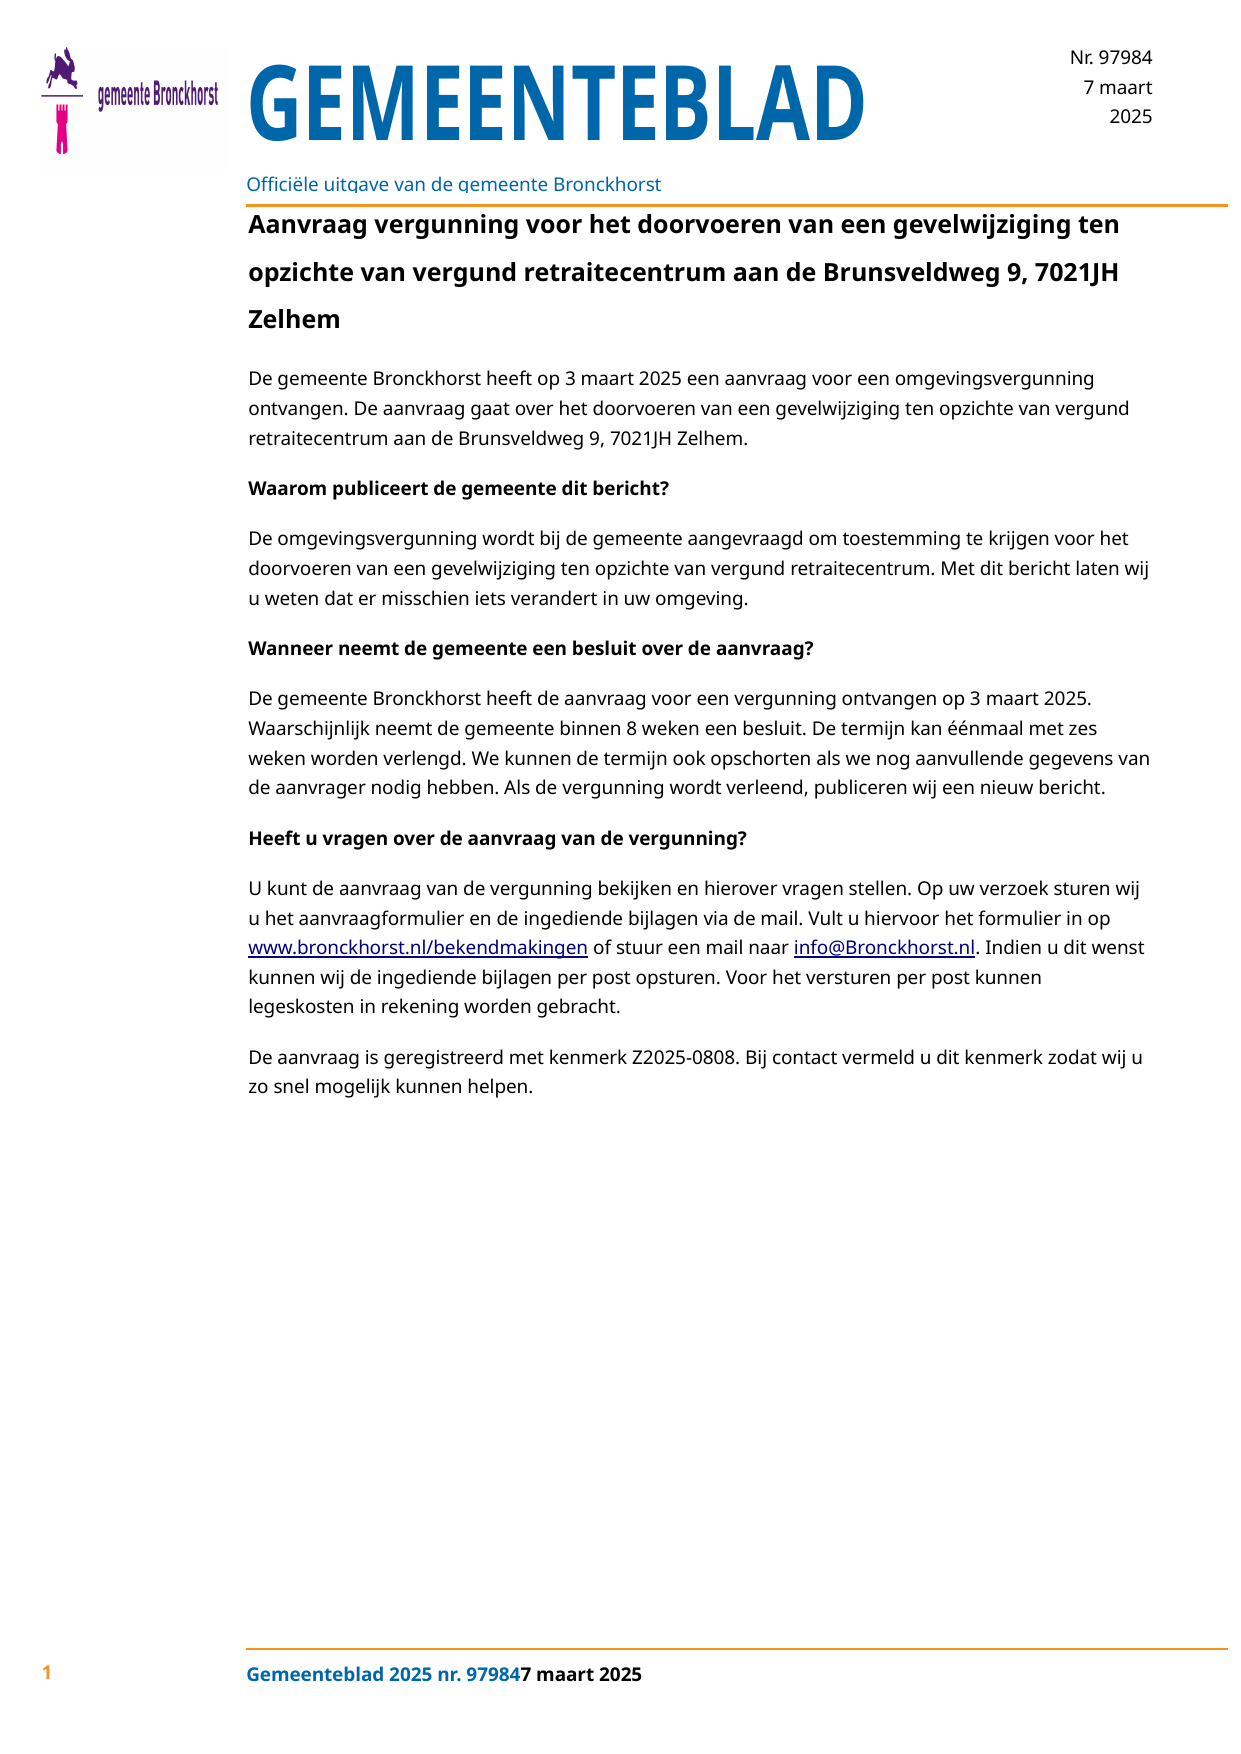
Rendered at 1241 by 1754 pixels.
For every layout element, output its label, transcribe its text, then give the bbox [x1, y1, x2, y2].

text Wanneer neemt de gemeente een besluit over de aanvraag? [248, 635, 1152, 661]
text De omgevingsvergunning wordt bij de gemeente aangevraagd om toestemming te krijgen voor het doorvoeren van een gevelwijziging ten opzichte van vergund retraitecentrum. Met dit bericht laten wij u weten dat er misschien iets verandert in uw omgeving. [248, 526, 1152, 610]
text Aanvraag vergunning voor het doorvoeren van een gevelwijziging ten opzichte van vergund retraitecentrum aan de Brunsveldweg 9, 7021JH Zelhem [248, 207, 1152, 336]
text Waarom publiceert de gemeente dit bericht? [248, 475, 1152, 501]
text De aanvraag is geregistreerd met kenmerk Z2025-0808. Bij contact vermeld u dit kenmerk zodat wij u zo snel mogelijk kunnen helpen. [248, 1044, 1152, 1099]
text De gemeente Bronckhorst heeft de aanvraag voor een vergunning ontvangen op 3 maart 2025. Waarschijnlijk neemt de gemeente binnen 8 weken een besluit. De termijn kan éénmaal met zes weken worden verlengd. We kunnen de termijn ook opschorten als we nog aanvullende gegevens van de aanvrager nodig hebben. Als de vergunning wordt verleend, publiceren wij een nieuw bericht. [248, 686, 1152, 800]
text Heeft u vragen over de aanvraag van de vergunning? [248, 825, 1152, 850]
text U kunt de aanvraag van de vergunning bekijken en hierover vragen stellen. Op uw verzoek sturen wij u het aanvraagformulier en de ingediende bijlagen via de mail. Vult u hiervoor het formulier in op www.bronckhorst.nl/bekendmakingen of stuur een mail naar info@Bronckhorst.nl. Indien u dit wenst kunnen wij de ingediende bijlagen per post opsturen. Voor het versturen per post kunnen legeskosten in rekening worden gebracht. [248, 875, 1152, 1019]
text De gemeente Bronckhorst heeft op 3 maart 2025 een aanvraag voor een omgevingsvergunning ontvangen. De aanvraag gaat over het doorvoeren van een gevelwijziging ten opzichte van vergund retraitecentrum aan de Brunsveldweg 9, 7021JH Zelhem. [248, 366, 1152, 450]
picture [41, 47, 231, 172]
